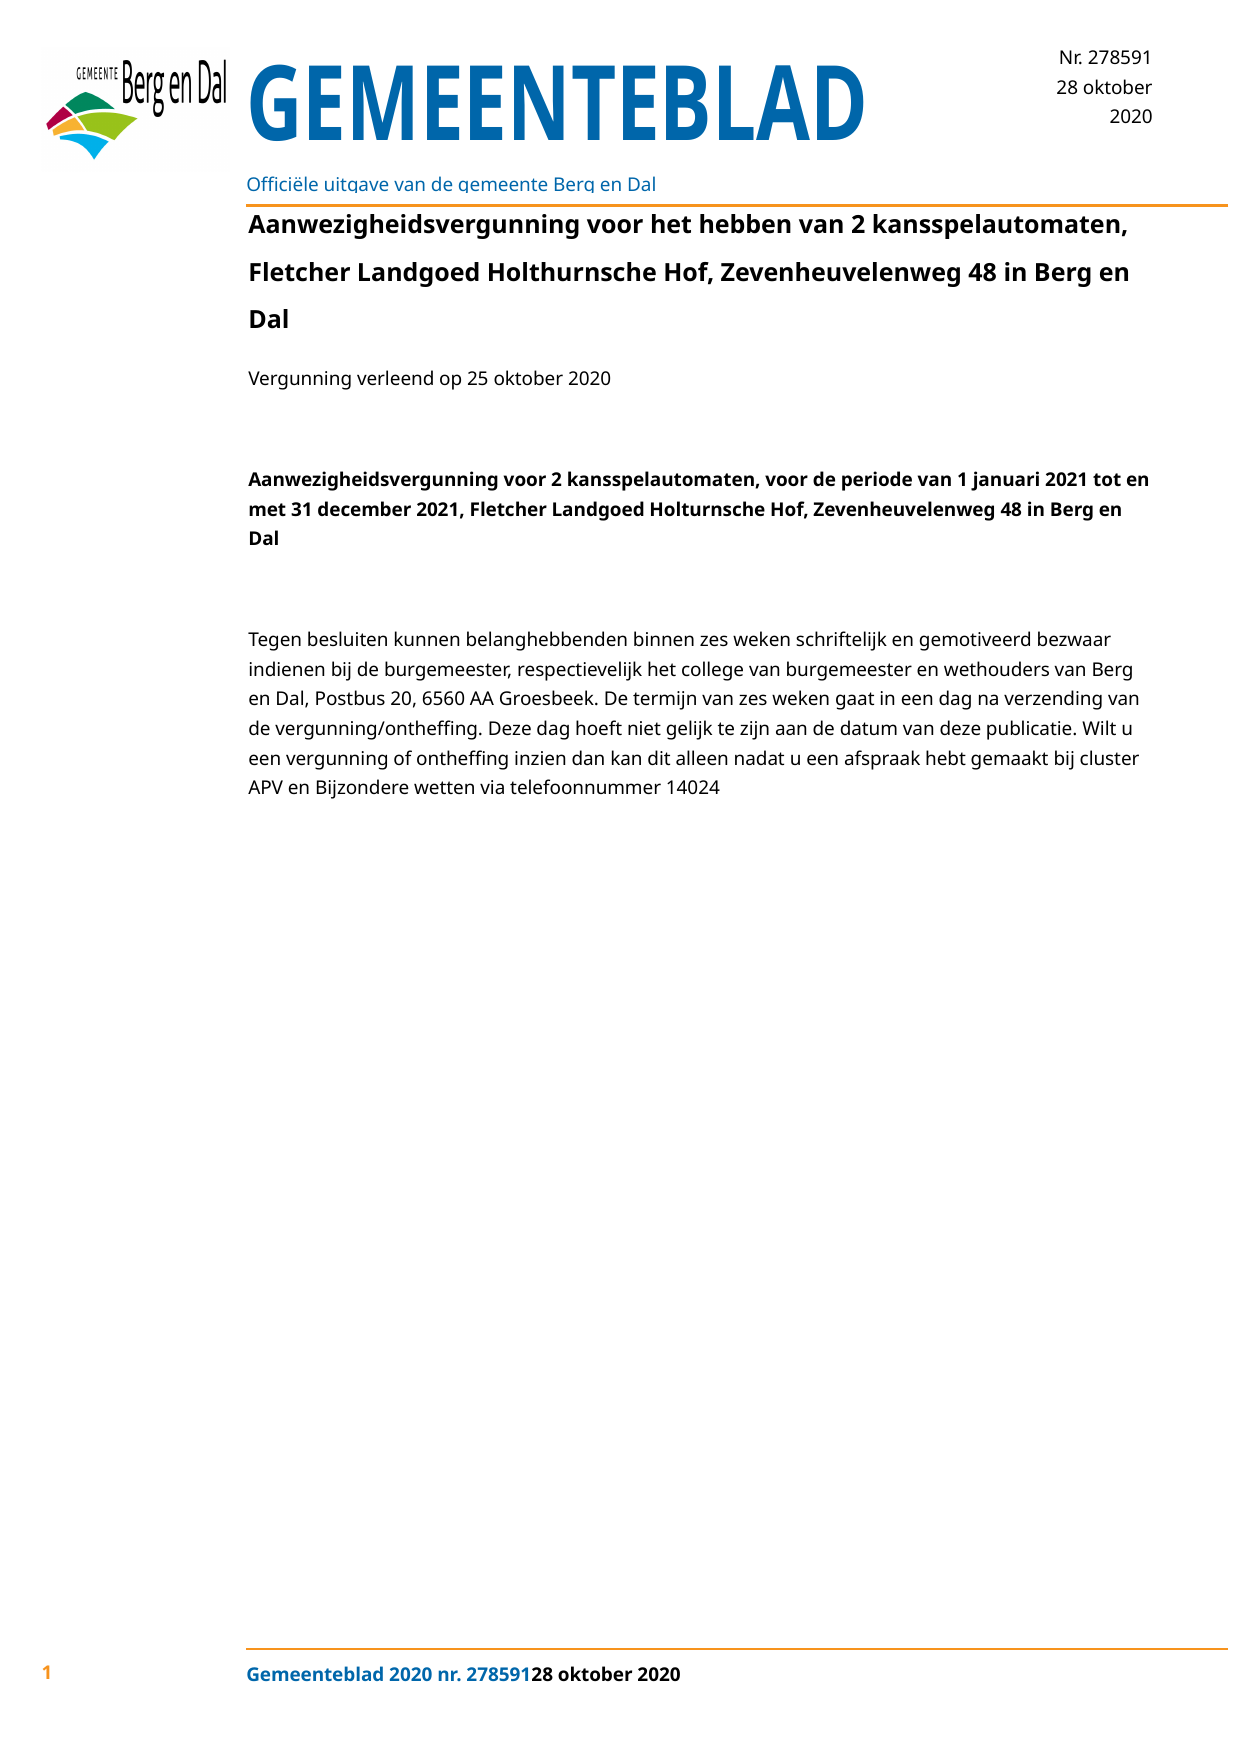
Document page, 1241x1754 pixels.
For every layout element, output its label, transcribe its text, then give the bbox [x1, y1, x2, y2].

text Vergunning verleend op 25 oktober 2020 [248, 366, 1152, 391]
text Aanwezigheidsvergunning voor het hebben van 2 kansspelautomaten, Fletcher Landgoed Holthurnsche Hof, Zevenheuvelenweg 48 in Berg en Dal [248, 207, 1152, 336]
picture [41, 47, 231, 172]
text Aanwezigheidsvergunning voor 2 kansspelautomaten, voor de periode van 1 januari 2021 tot en met 31 december 2021, Fletcher Landgoed Holturnsche Hof, Zevenheuvelenweg 48 in Berg en Dal [248, 466, 1152, 551]
text Tegen besluiten kunnen belanghebbenden binnen zes weken schriftelijk en gemotiveerd bezwaar indienen bij de burgemeester, respectievelijk het college van burgemeester en wethouders van Berg en Dal, Postbus 20, 6560 AA Groesbeek. De termijn van zes weken gaat in een dag na verzending van de vergunning/ontheffing. Deze dag hoeft niet gelijk te zijn aan de datum van deze publicatie. Wilt u een vergunning of ontheffing inzien dan kan dit alleen nadat u een afspraak hebt gemaakt bij cluster APV en Bijzondere wetten via telefoonnummer 14024 [248, 626, 1152, 800]
